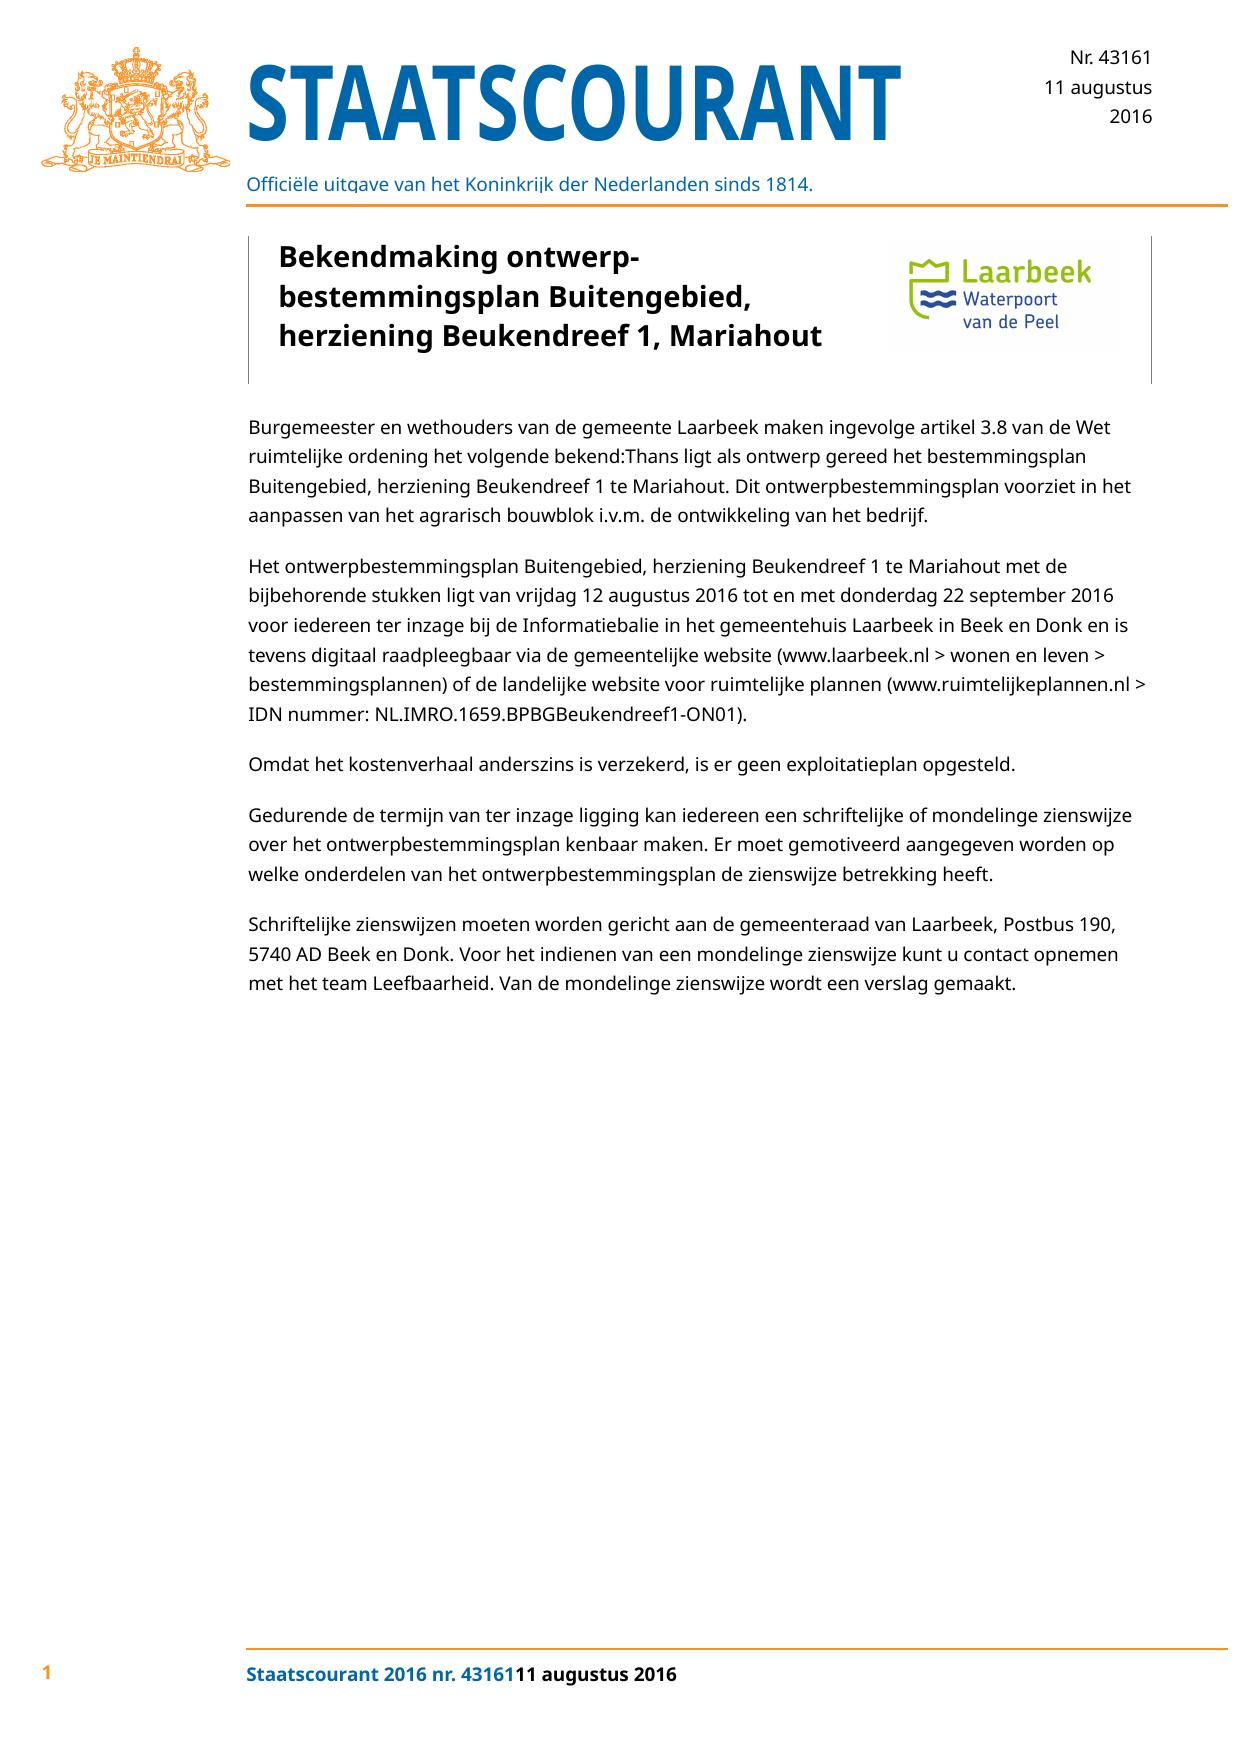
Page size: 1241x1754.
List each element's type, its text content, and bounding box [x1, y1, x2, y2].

table_header [850, 236, 1151, 384]
text Schriftelijke zienswijzen moeten worden gericht aan de gemeenteraad van Laarbeek, Postbus 190, 5740 AD Beek en Donk. Voor het indienen van een mondelinge zienswijze kunt u contact opnemen met het team Leefbaarheid. Van de mondelinge zienswijze wordt een verslag gemaakt. [248, 911, 1152, 996]
text Burgemeester en wethouders van de gemeente Laarbeek maken ingevolge artikel 3.8 van de Wet ruimtelijke ordening het volgende bekend:Thans ligt als ontwerp gereed het bestemmingsplan Buitengebied, herziening Beukendreef 1 te Mariahout. Dit ontwerpbestemmingsplan voorziet in het aanpassen van het agrarisch bouwblok i.v.m. de ontwikkeling van het bedrijf. [248, 414, 1152, 528]
text Omdat het kostenverhaal anderszins is verzekerd, is er geen exploitatieplan opgesteld. [248, 751, 1152, 777]
text Het ontwerpbestemmingsplan Buitengebied, herziening Beukendreef 1 te Mariahout met de bijbehorende stukken ligt van vrijdag 12 augustus 2016 tot en met donderdag 22 september 2016 voor iedereen ter inzage bij de Informatiebalie in het gemeentehuis Laarbeek in Beek en Donk en is tevens digitaal raadpleegbaar via de gemeentelijke website (www.laarbeek.nl > wonen en leven > bestemmingsplannen) of de landelijke website voor ruimtelijke plannen (www.ruimtelijkeplannen.nl > IDN nummer: NL.IMRO.1659.BPBGBeukendreef1-ON01). [248, 553, 1152, 727]
text Gedurende de termijn van ter inzage ligging kan iedereen een schriftelijke of mondelinge zienswijze over het ontwerpbestemmingsplan kenbaar maken. Er moet gemotiveerd aangegeven worden op welke onderdelen van het ontwerpbestemmingsplan de zienswijze betrekking heeft. [248, 802, 1152, 887]
picture [882, 236, 1119, 352]
picture [41, 47, 231, 172]
table_header Bekendmaking ontwerp-bestemmingsplan Buitengebied, herziening Beukendreef 1, Mariahout [249, 236, 850, 384]
